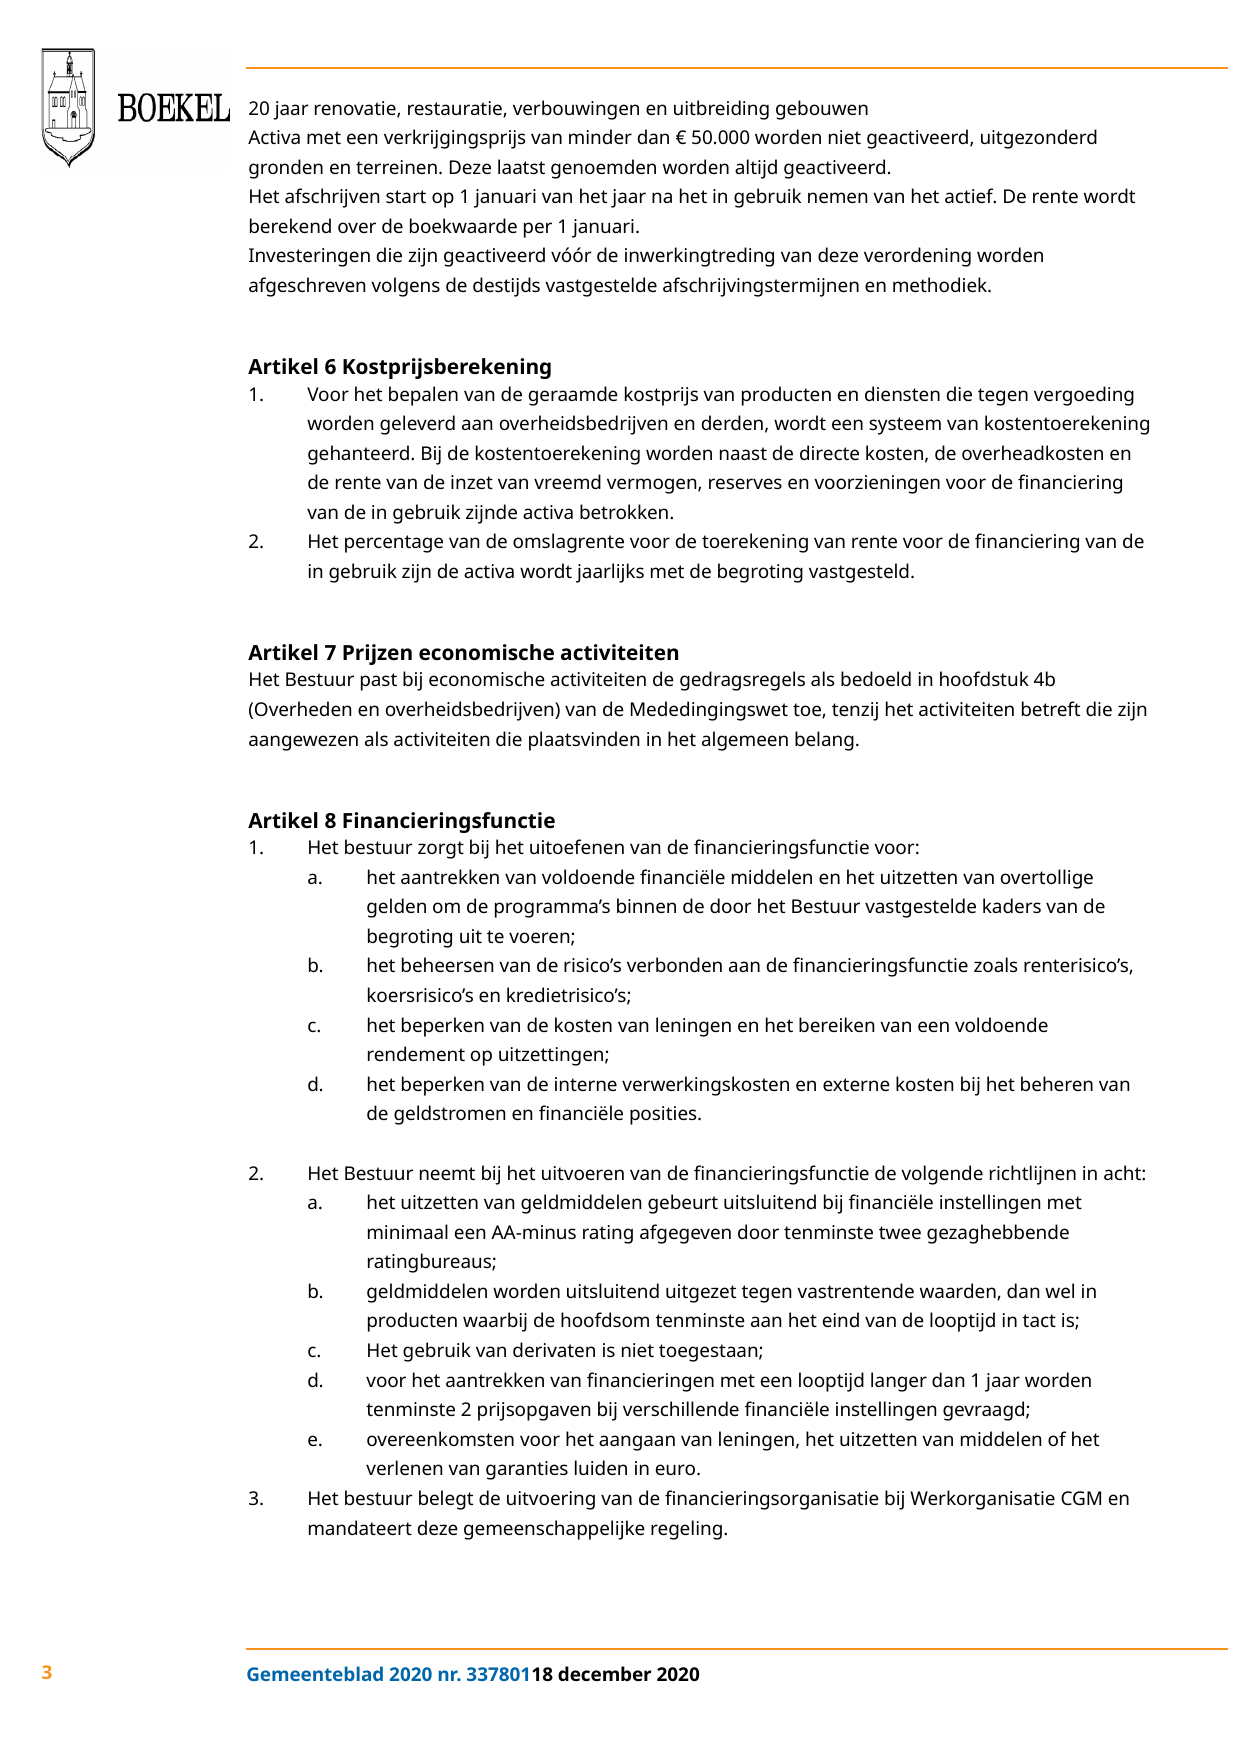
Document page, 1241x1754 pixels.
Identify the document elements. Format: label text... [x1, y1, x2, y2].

list Het bestuur belegt de uitvoering van de financieringsorganisatie bij Werkorganisatie CGM en mandateert deze gemeenschappelijke regeling. [248, 1485, 1152, 1540]
list Het bestuur zorgt bij het uitoefenen van de financieringsfunctie voor: [248, 834, 1152, 860]
list het beperken van de interne verwerkingskosten en externe kosten bij het beheren van de geldstromen en financiële posities. [307, 1071, 1152, 1126]
list voor het aantrekken van financieringen met een looptijd langer dan 1 jaar worden tenminste 2 prijsopgaven bij verschillende financiële instellingen gevraagd; [307, 1367, 1152, 1422]
text Artikel 7 Prijzen economische activiteiten [248, 638, 1152, 667]
list overeenkomsten voor het aangaan van leningen, het uitzetten van middelen of het verlenen van garanties luiden in euro. [307, 1426, 1152, 1481]
list Het gebruik van derivaten is niet toegestaan; [307, 1337, 1152, 1363]
list het aantrekken van voldoende financiële middelen en het uitzetten van overtollige gelden om de programma’s binnen de door het Bestuur vastgestelde kaders van de begroting uit te voeren; [307, 864, 1152, 949]
text Het Bestuur past bij economische activiteiten de gedragsregels als bedoeld in hoofdstuk 4b (Overheden en overheidsbedrijven) van de Mededingingswet toe, tenzij het activiteiten betreft die zijn aangewezen als activiteiten die plaatsvinden in het algemeen belang. [248, 667, 1152, 752]
list het beheersen van de risico’s verbonden aan de financieringsfunctie zoals renterisico’s, koersrisico’s en kredietrisico’s; [307, 953, 1152, 1008]
text 20 jaar renovatie, restauratie, verbouwingen en uitbreiding gebouwen [248, 95, 1152, 121]
list Het percentage van de omslagrente voor de toerekening van rente voor de financiering van de in gebruik zijn de activa wordt jaarlijks met de begroting vastgesteld. [248, 529, 1152, 584]
text Artikel 8 Financieringsfunctie [248, 806, 1152, 834]
text Het afschrijven start op 1 januari van het jaar na het in gebruik nemen van het actief. De rente wordt berekend over de boekwaarde per 1 januari. [248, 183, 1152, 239]
text Activa met een verkrijgingsprijs van minder dan € 50.000 worden niet geactiveerd, uitgezonderd gronden en terreinen. Deze laatst genoemden worden altijd geactiveerd. [248, 124, 1152, 180]
picture [41, 47, 231, 172]
list geldmiddelen worden uitsluitend uitgezet tegen vastrentende waarden, dan wel in producten waarbij de hoofdsom tenminste aan het eind van de looptijd in tact is; [307, 1278, 1152, 1333]
list het beperken van de kosten van leningen en het bereiken van een voldoende rendement op uitzettingen; [307, 1012, 1152, 1067]
text Artikel 6 Kostprijsberekening [248, 352, 1152, 381]
list het uitzetten van geldmiddelen gebeurt uitsluitend bij financiële instellingen met minimaal een AA-minus rating afgegeven door tenminste twee gezaghebbende ratingbureaus; [307, 1189, 1152, 1274]
list Het Bestuur neemt bij het uitvoeren van de financieringsfunctie de volgende richtlijnen in acht: [248, 1160, 1152, 1185]
text Investeringen die zijn geactiveerd vóór de inwerkingtreding van deze verordening worden afgeschreven volgens de destijds vastgestelde afschrijvingstermijnen en methodiek. [248, 243, 1152, 298]
list Voor het bepalen van de geraamde kostprijs van producten en diensten die tegen vergoeding worden geleverd aan overheidsbedrijven en derden, wordt een systeem van kostentoerekening gehanteerd. Bij de kostentoerekening worden naast de directe kosten, de overheadkosten en de rente van de inzet van vreemd vermogen, reserves en voorzieningen voor de financiering van de in gebruik zijnde activa betrokken. [248, 381, 1152, 525]
